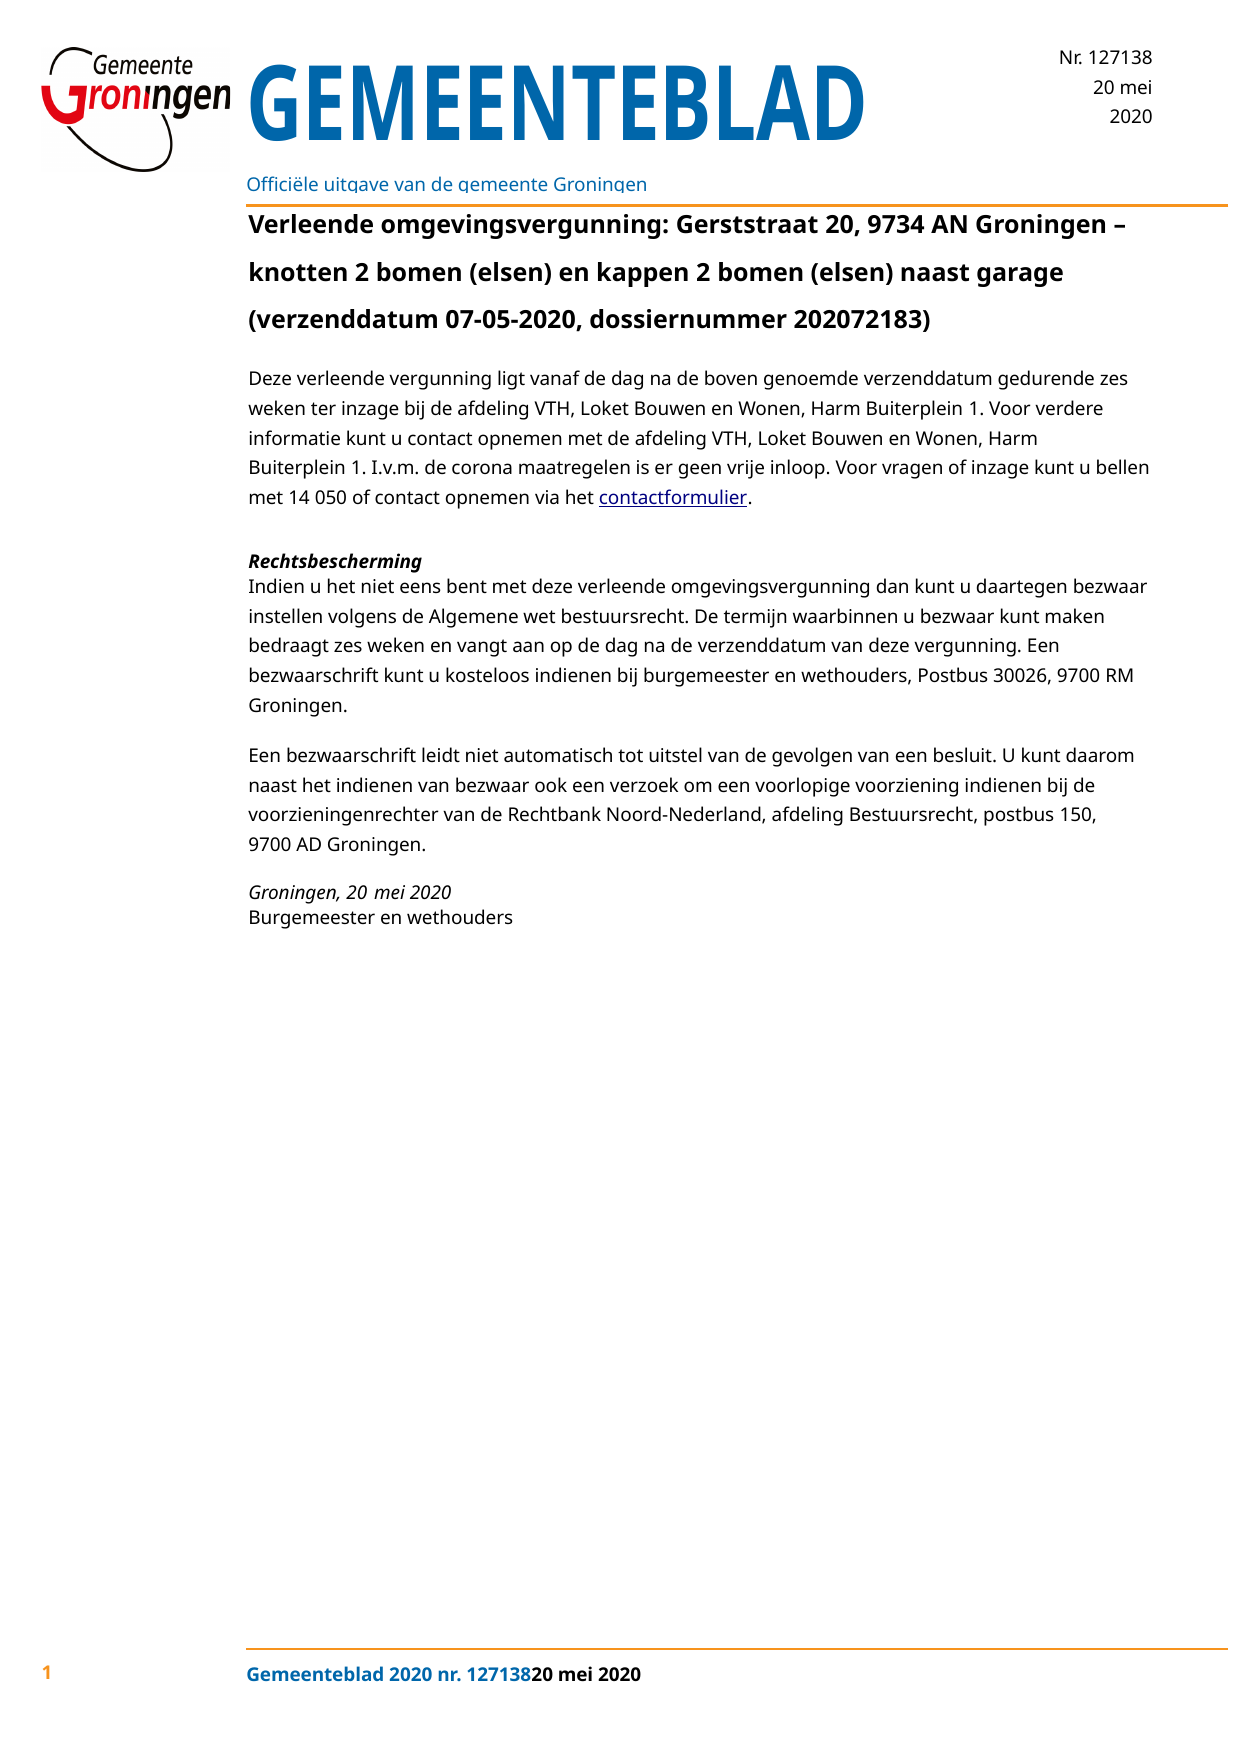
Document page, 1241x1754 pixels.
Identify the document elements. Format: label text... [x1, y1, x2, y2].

text Rechtsbescherming [248, 548, 1152, 573]
text Verleende omgevingsvergunning: Gerststraat 20, 9734 AN Groningen – knotten 2 bomen (elsen) en kappen 2 bomen (elsen) naast garage (verzenddatum 07-05-2020, dossiernummer 202072183) [248, 207, 1152, 336]
picture [41, 47, 231, 172]
text Burgemeester en wethouders [248, 904, 1152, 930]
text Indien u het niet eens bent met deze verleende omgevingsvergunning dan kunt u daartegen bezwaar instellen volgens de Algemene wet bestuursrecht. De termijn waarbinnen u bezwaar kunt maken bedraagt zes weken en vangt aan op de dag na de verzenddatum van deze vergunning. Een bezwaarschrift kunt u kosteloos indienen bij burgemeester en wethouders, Postbus 30026, 9700 RM Groningen. [248, 573, 1152, 718]
text Groningen, 20 mei 2020 [248, 879, 1152, 904]
text Deze verleende vergunning ligt vanaf de dag na de boven genoemde verzenddatum gedurende zes weken ter inzage bij de afdeling VTH, Loket Bouwen en Wonen, Harm Buiterplein 1. Voor verdere informatie kunt u contact opnemen met de afdeling VTH, Loket Bouwen en Wonen, Harm Buiterplein 1. I.v.m. de corona maatregelen is er geen vrije inloop. Voor vragen of inzage kunt u bellen met 14 050 of contact opnemen via het contactformulier. [248, 366, 1152, 509]
text Een bezwaarschrift leidt niet automatisch tot uitstel van de gevolgen van een besluit. U kunt daarom naast het indienen van bezwaar ook een verzoek om een voorlopige voorziening indienen bij de voorzieningenrechter van de Rechtbank Noord-Nederland, afdeling Bestuursrecht, postbus 150, 9700 AD Groningen. [248, 742, 1152, 857]
